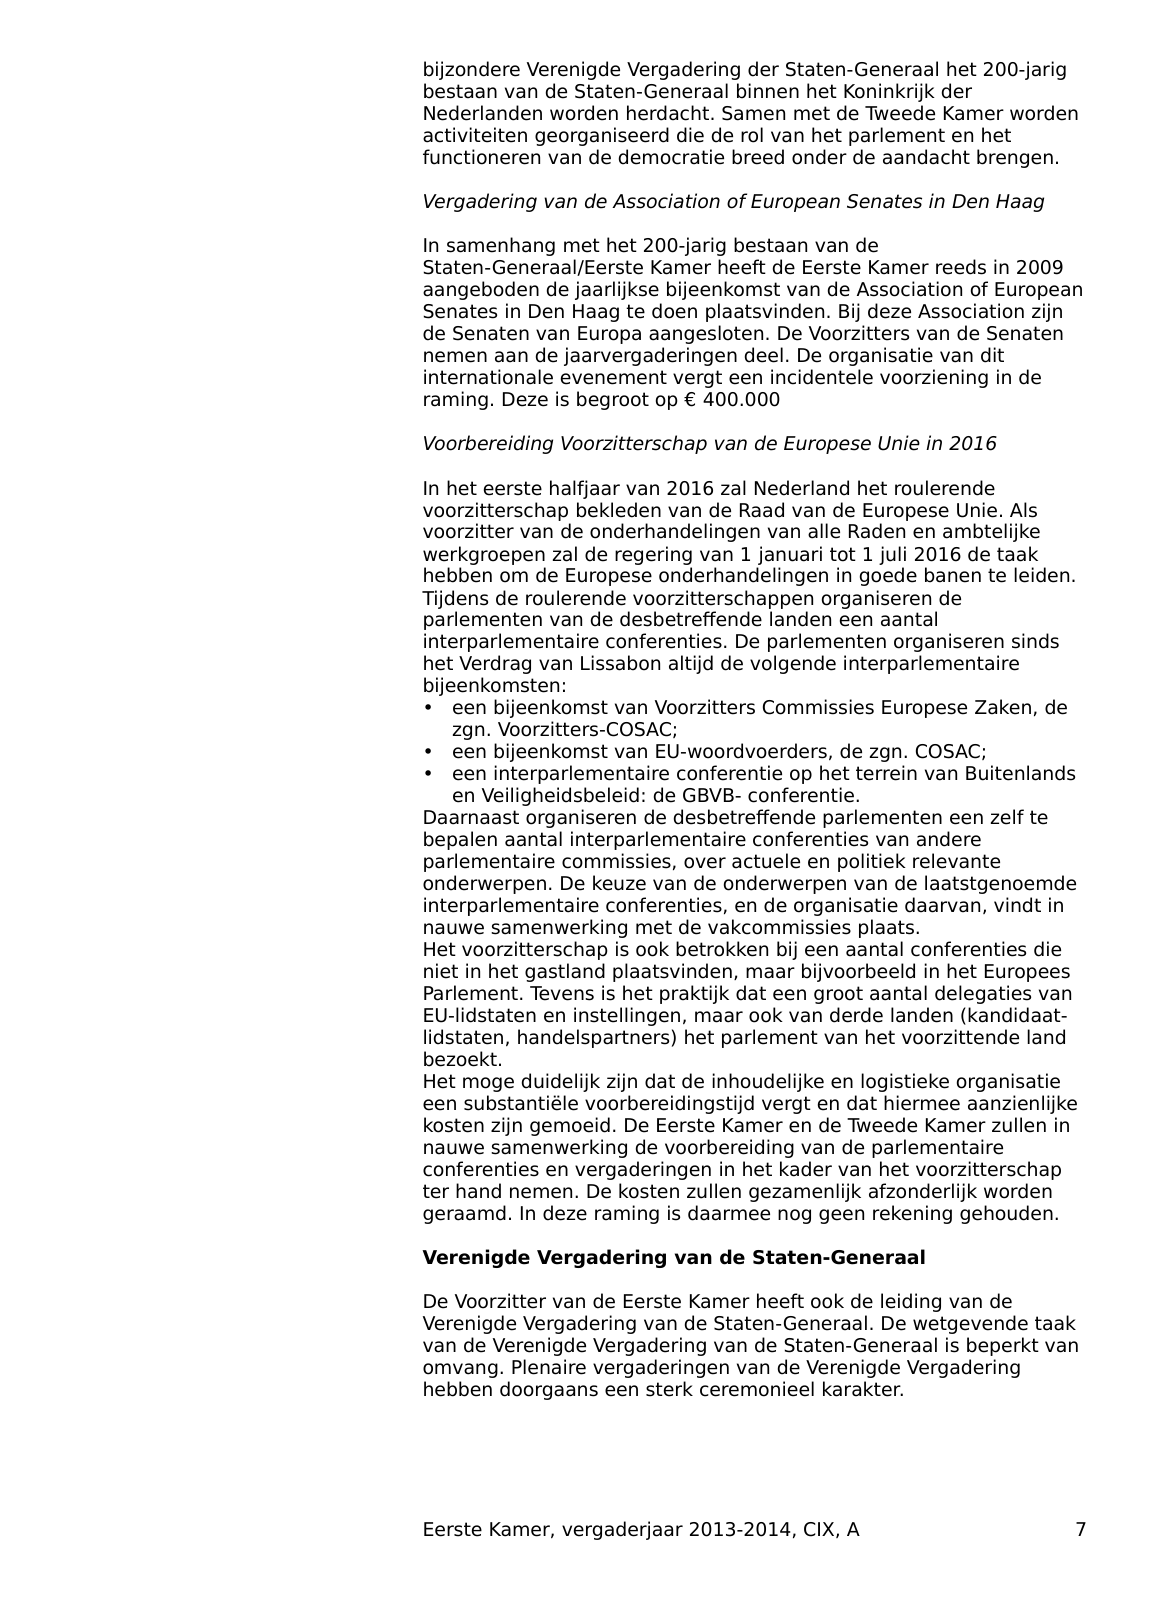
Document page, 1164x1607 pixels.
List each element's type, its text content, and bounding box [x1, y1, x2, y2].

text • een bijeenkomst van EU-woordvoerders, de zgn. COSAC; [422, 741, 1087, 763]
text • een bijeenkomst van Voorzitters Commissies Europese Zaken, de zgn. Voorzitters-COSAC; [422, 697, 1087, 741]
text Het voorzitterschap is ook betrokken bij een aantal conferenties die niet in het gastland plaatsvinden, maar bijvoorbeeld in het Europees Parlement. Tevens is het praktijk dat een groot aantal delegaties van EU-lidstaten en instellingen, maar ook van derde landen (kandidaat-lidstaten, handelspartners) het parlement van het voorzittende land bezoekt. [422, 939, 1087, 1071]
text In het eerste halfjaar van 2016 zal Nederland het roulerende voorzitterschap bekleden van de Raad van de Europese Unie. Als voorzitter van de onderhandelingen van alle Raden en ambtelijke werkgroepen zal de regering van 1 januari tot 1 juli 2016 de taak hebben om de Europese onderhandelingen in goede banen te leiden. [422, 477, 1087, 587]
text Het moge duidelijk zijn dat de inhoudelijke en logistieke organisatie een substantiële voorbereidingstijd vergt en dat hiermee aanzienlijke kosten zijn gemoeid. De Eerste Kamer en de Tweede Kamer zullen in nauwe samenwerking de voorbereiding van de parlementaire conferenties en vergaderingen in het kader van het voorzitterschap ter hand nemen. De kosten zullen gezamenlijk afzonderlijk worden geraamd. In deze raming is daarmee nog geen rekening gehouden. [422, 1071, 1087, 1225]
text De Voorzitter van de Eerste Kamer heeft ook de leiding van de Verenigde Vergadering van de Staten-Generaal. De wetgevende taak van de Verenigde Vergadering van de Staten-Generaal is beperkt van omvang. Plenaire vergaderingen van de Verenigde Vergadering hebben doorgaans een sterk ceremonieel karakter. [422, 1291, 1087, 1401]
text Daarnaast organiseren de desbetreffende parlementen een zelf te bepalen aantal interparlementaire conferenties van andere parlementaire commissies, over actuele en politiek relevante onderwerpen. De keuze van de onderwerpen van de laatstgenoemde interparlementaire conferenties, en de organisatie daarvan, vindt in nauwe samenwerking met de vakcommissies plaats. [422, 807, 1087, 939]
subtitle Verenigde Vergadering van de Staten-Generaal [422, 1247, 1087, 1269]
text • een interparlementaire conferentie op het terrein van Buitenlands en Veiligheidsbeleid: de GBVB- conferentie. [422, 763, 1087, 807]
text In samenhang met het 200-jarig bestaan van de Staten-Generaal/Eerste Kamer heeft de Eerste Kamer reeds in 2009 aangeboden de jaarlijkse bijeenkomst van de Association of European Senates in Den Haag te doen plaatsvinden. Bij deze Association zijn de Senaten van Europa aangesloten. De Voorzitters van de Senaten nemen aan de jaarvergaderingen deel. De organisatie van dit internationale evenement vergt een incidentele voorziening in de raming. Deze is begroot op € 400.000 [422, 235, 1087, 411]
subtitle Voorbereiding Voorzitterschap van de Europese Unie in 2016 [422, 433, 1087, 455]
text bijzondere Verenigde Vergadering der Staten-Generaal het 200-jarig bestaan van de Staten-Generaal binnen het Koninkrijk der Nederlanden worden herdacht. Samen met de Tweede Kamer worden activiteiten georganiseerd die de rol van het parlement en het functioneren van de democratie breed onder de aandacht brengen. [422, 59, 1087, 169]
subtitle Vergadering van de Association of European Senates in Den Haag [422, 191, 1087, 213]
text Tijdens de roulerende voorzitterschappen organiseren de parlementen van de desbetreffende landen een aantal interparlementaire conferenties. De parlementen organiseren sinds het Verdrag van Lissabon altijd de volgende interparlementaire bijeenkomsten: [422, 587, 1087, 697]
